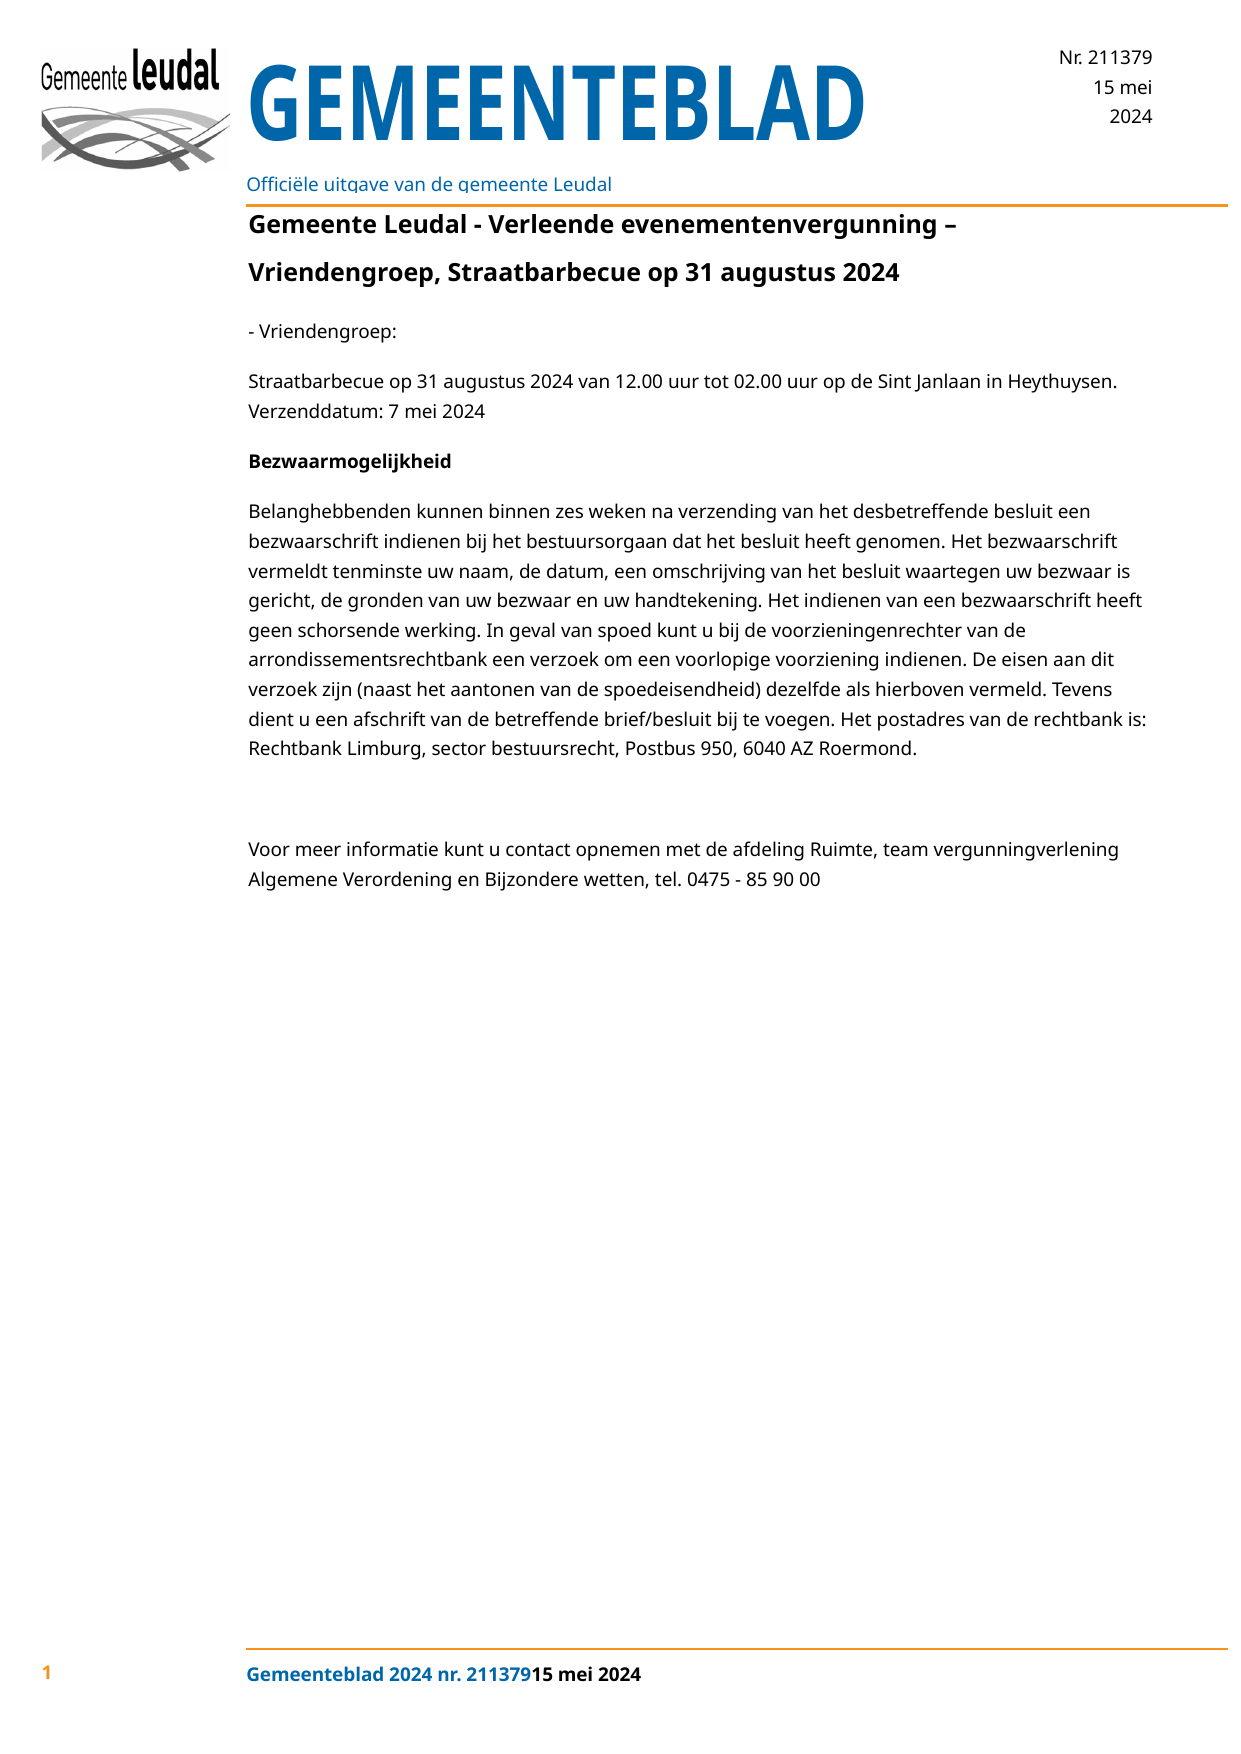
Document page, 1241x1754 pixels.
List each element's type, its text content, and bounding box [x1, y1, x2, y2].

text - Vriendengroep: [248, 318, 1152, 344]
text Bezwaarmogelijkheid [248, 448, 1152, 474]
text Straatbarbecue op 31 augustus 2024 van 12.00 uur tot 02.00 uur op de Sint Janlaan in Heythuysen. Verzenddatum: 7 mei 2024 [248, 368, 1152, 424]
text Voor meer informatie kunt u contact opnemen met de afdeling Ruimte, team vergunningverlening Algemene Verordening en Bijzondere wetten, tel. 0475 - 85 90 00 [248, 836, 1152, 892]
picture [41, 47, 231, 172]
text Belanghebbenden kunnen binnen zes weken na verzending van het desbetreffende besluit een bezwaarschrift indienen bij het bestuursorgaan dat het besluit heeft genomen. Het bezwaarschrift vermeldt tenminste uw naam, de datum, een omschrijving van het besluit waartegen uw bezwaar is gericht, de gronden van uw bezwaar en uw handtekening. Het indienen van een bezwaarschrift heeft geen schorsende werking. In geval van spoed kunt u bij de voorzieningenrechter van de arrondissementsrechtbank een verzoek om een voorlopige voorziening indienen. De eisen aan dit verzoek zijn (naast het aantonen van de spoedeisendheid) dezelfde als hierboven vermeld. Tevens dient u een afschrift van de betreffende brief/besluit bij te voegen. Het postadres van de rechtbank is: Rechtbank Limburg, sector bestuursrecht, Postbus 950, 6040 AZ Roermond. [248, 499, 1152, 761]
text Gemeente Leudal - Verleende evenementenvergunning – Vriendengroep, Straatbarbecue op 31 augustus 2024 [248, 207, 1152, 288]
